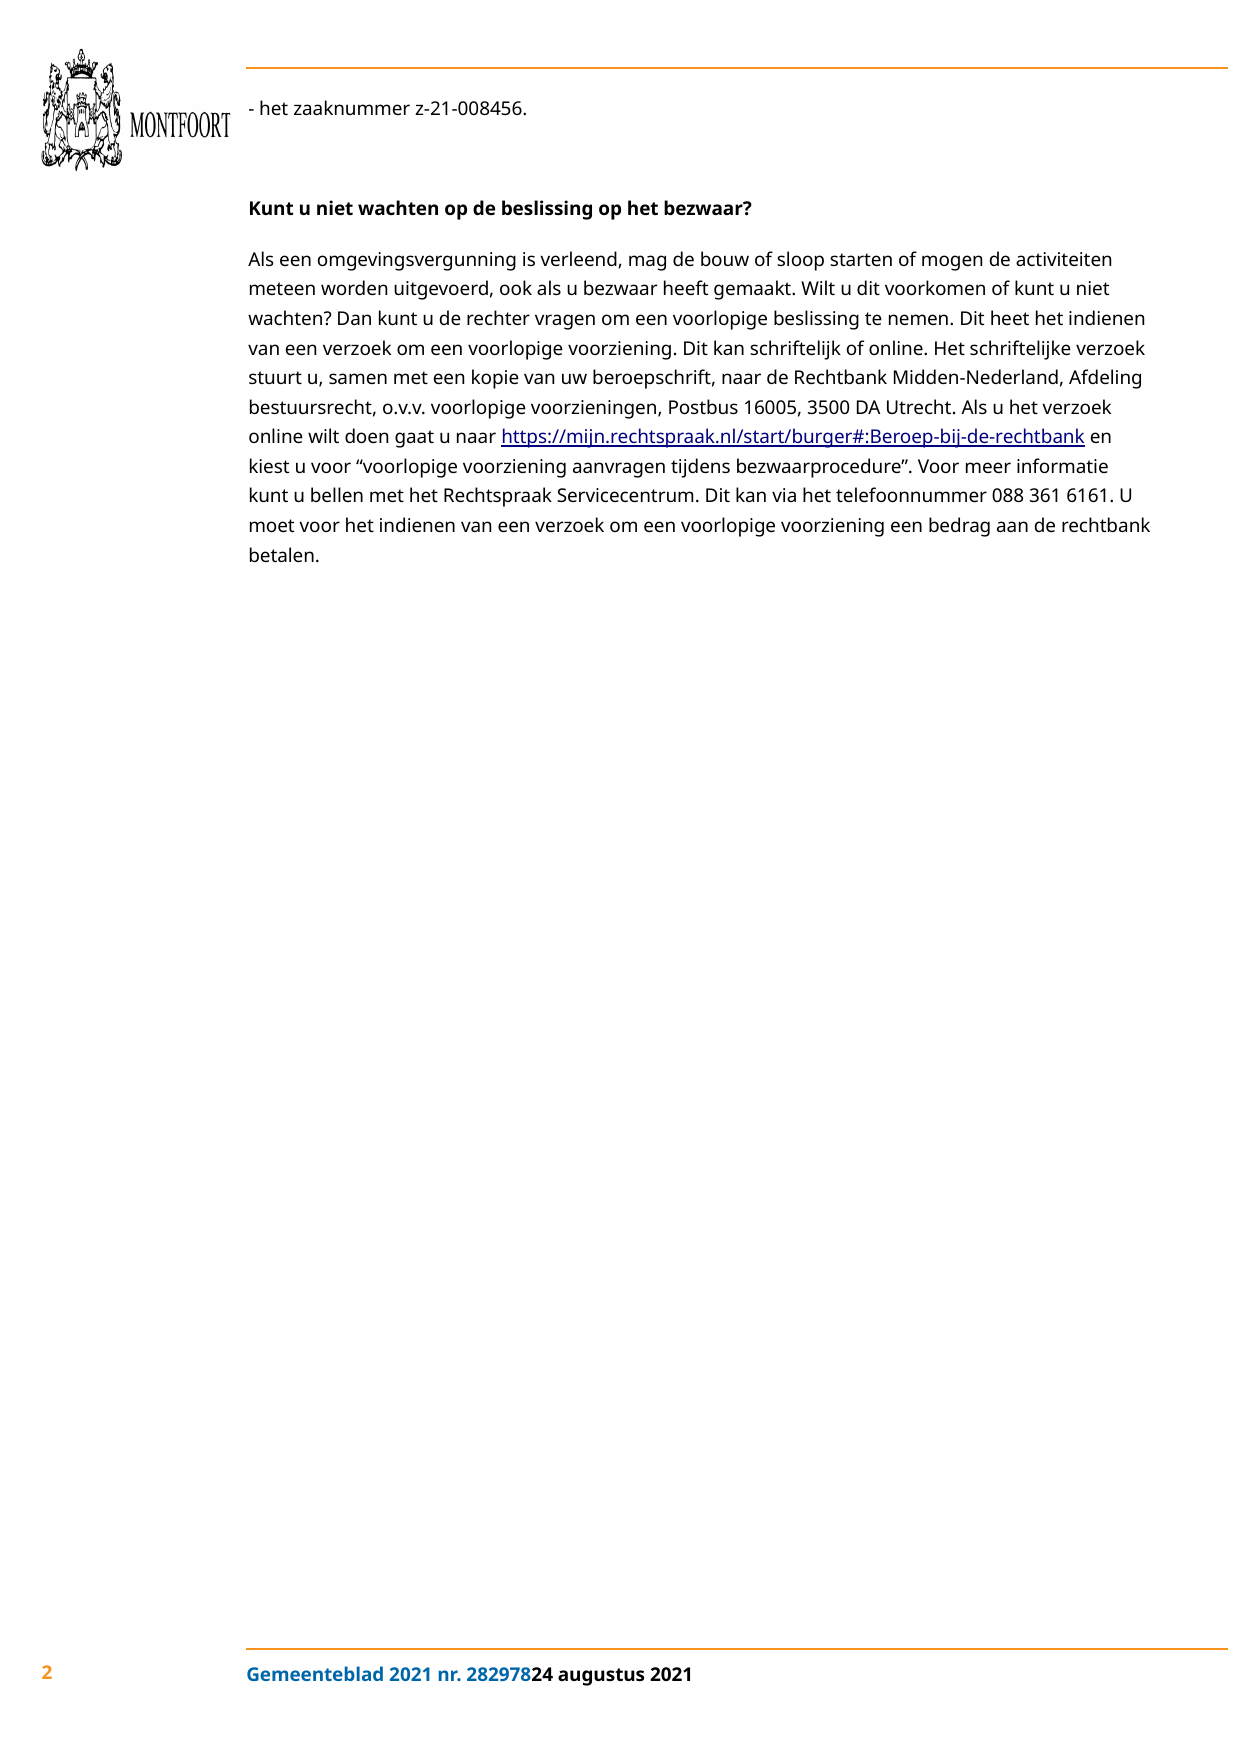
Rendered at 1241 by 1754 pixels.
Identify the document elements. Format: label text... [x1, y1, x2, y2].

picture [41, 47, 231, 172]
text Als een omgevingsvergunning is verleend, mag de bouw of sloop starten of mogen de activiteiten meteen worden uitgevoerd, ook als u bezwaar heeft gemaakt. Wilt u dit voorkomen of kunt u niet wachten? Dan kunt u de rechter vragen om een voorlopige beslissing te nemen. Dit heet het indienen van een verzoek om een voorlopige voorziening. Dit kan schriftelijk of online. Het schriftelijke verzoek stuurt u, samen met een kopie van uw beroepschrift, naar de Rechtbank Midden-Nederland, Afdeling bestuursrecht, o.v.v. voorlopige voorzieningen, Postbus 16005, 3500 DA Utrecht. Als u het verzoek online wilt doen gaat u naar https://mijn.rechtspraak.nl/start/burger#:Beroep-bij-de-rechtbank en kiest u voor “voorlopige voorziening aanvragen tijdens bezwaarprocedure”. Voor meer informatie kunt u bellen met het Rechtspraak Servicecentrum. Dit kan via het telefoonnummer 088 361 6161. U moet voor het indienen van een verzoek om een voorlopige voorziening een bedrag aan de rechtbank betalen. [248, 246, 1152, 568]
text Kunt u niet wachten op de beslissing op het bezwaar? [248, 196, 1152, 221]
text - het zaaknummer z-21-008456. [248, 95, 1152, 121]
